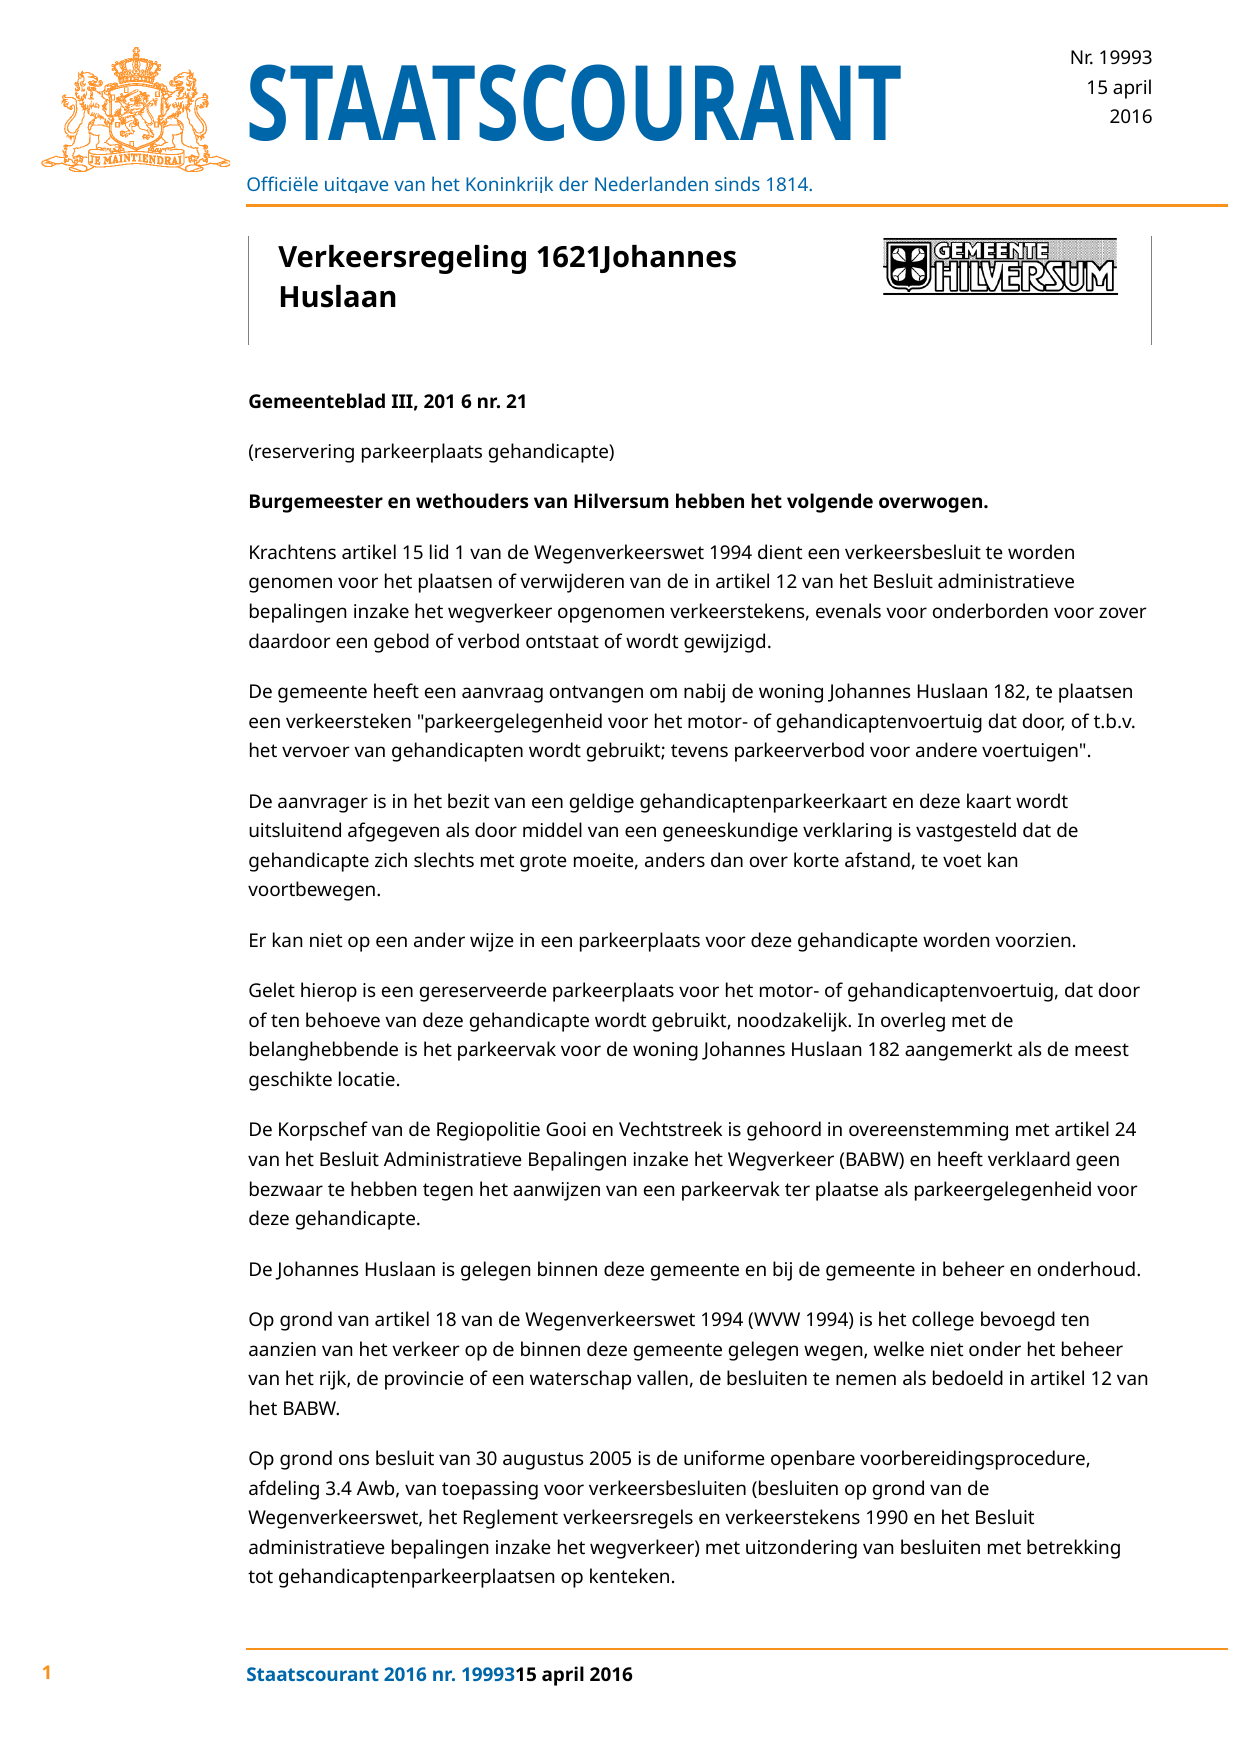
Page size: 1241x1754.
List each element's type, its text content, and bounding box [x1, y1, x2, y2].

text De Korpschef van de Regiopolitie Gooi en Vechtstreek is gehoord in overeenstemming met artikel 24 van het Besluit Administratieve Bepalingen inzake het Wegverkeer (BABW) en heeft verklaard geen bezwaar te hebben tegen het aanwijzen van een parkeervak ter plaatse als parkeergelegenheid voor deze gehandicapte. [248, 1117, 1152, 1231]
picture [41, 47, 231, 172]
text Op grond ons besluit van 30 augustus 2005 is de uniforme openbare voorbereidingsprocedure, afdeling 3.4 Awb, van toepassing voor verkeersbesluiten (besluiten op grond van de Wegenverkeerswet, het Reglement verkeersregels en verkeerstekens 1990 en het Besluit administratieve bepalingen inzake het wegverkeer) met uitzondering van besluiten met betrekking tot gehandicaptenparkeerplaatsen op kenteken. [248, 1445, 1152, 1589]
text Gemeenteblad III, 201 6 nr. 21 [248, 388, 1152, 414]
text (reservering parkeerplaats gehandicapte) [248, 438, 1152, 464]
text Gelet hierop is een gereserveerde parkeerplaats voor het motor- of gehandicaptenvoertuig, dat door of ten behoeve van deze gehandicapte wordt gebruikt, noodzakelijk. In overleg met de belanghebbende is het parkeervak voor de woning Johannes Huslaan 182 aangemerkt als de meest geschikte locatie. [248, 977, 1152, 1092]
text Op grond van artikel 18 van de Wegenverkeerswet 1994 (WVW 1994) is het college bevoegd ten aanzien van het verkeer op de binnen deze gemeente gelegen wegen, welke niet onder het beheer van het rijk, de provincie of een waterschap vallen, de besluiten te nemen als bedoeld in artikel 12 van het BABW. [248, 1306, 1152, 1421]
text Krachtens artikel 15 lid 1 van de Wegenverkeerswet 1994 dient een verkeersbesluit te worden genomen voor het plaatsen of verwijderen van de in artikel 12 van het Besluit administratieve bepalingen inzake het wegverkeer opgenomen verkeerstekens, evenals voor onderborden voor zover daardoor een gebod of verbod ontstaat of wordt gewijzigd. [248, 539, 1152, 654]
text De aanvrager is in het bezit van een geldige gehandicaptenparkeerkaart en deze kaart wordt uitsluitend afgegeven als door middel van een geneeskundige verklaring is vastgesteld dat de gehandicapte zich slechts met grote moeite, anders dan over korte afstand, te voet kan voortbewegen. [248, 788, 1152, 902]
text Burgemeester en wethouders van Hilversum hebben het volgende overwogen. [248, 489, 1152, 514]
text De gemeente heeft een aanvraag ontvangen om nabij de woning Johannes Huslaan 182, te plaatsen een verkeersteken "parkeergelegenheid voor het motor- of gehandicaptenvoertuig dat door, of t.b.v. het vervoer van gehandicapten wordt gebruikt; tevens parkeerverbod voor andere voertuigen". [248, 678, 1152, 763]
text De Johannes Huslaan is gelegen binnen deze gemeente en bij de gemeente in beheer en onderhoud. [248, 1256, 1152, 1282]
picture [882, 236, 1119, 296]
text Er kan niet op een ander wijze in een parkeerplaats voor deze gehandicapte worden voorzien. [248, 927, 1152, 953]
table_header Verkeersregeling 1621Johannes Huslaan [249, 236, 850, 345]
table_header [850, 236, 1151, 345]
